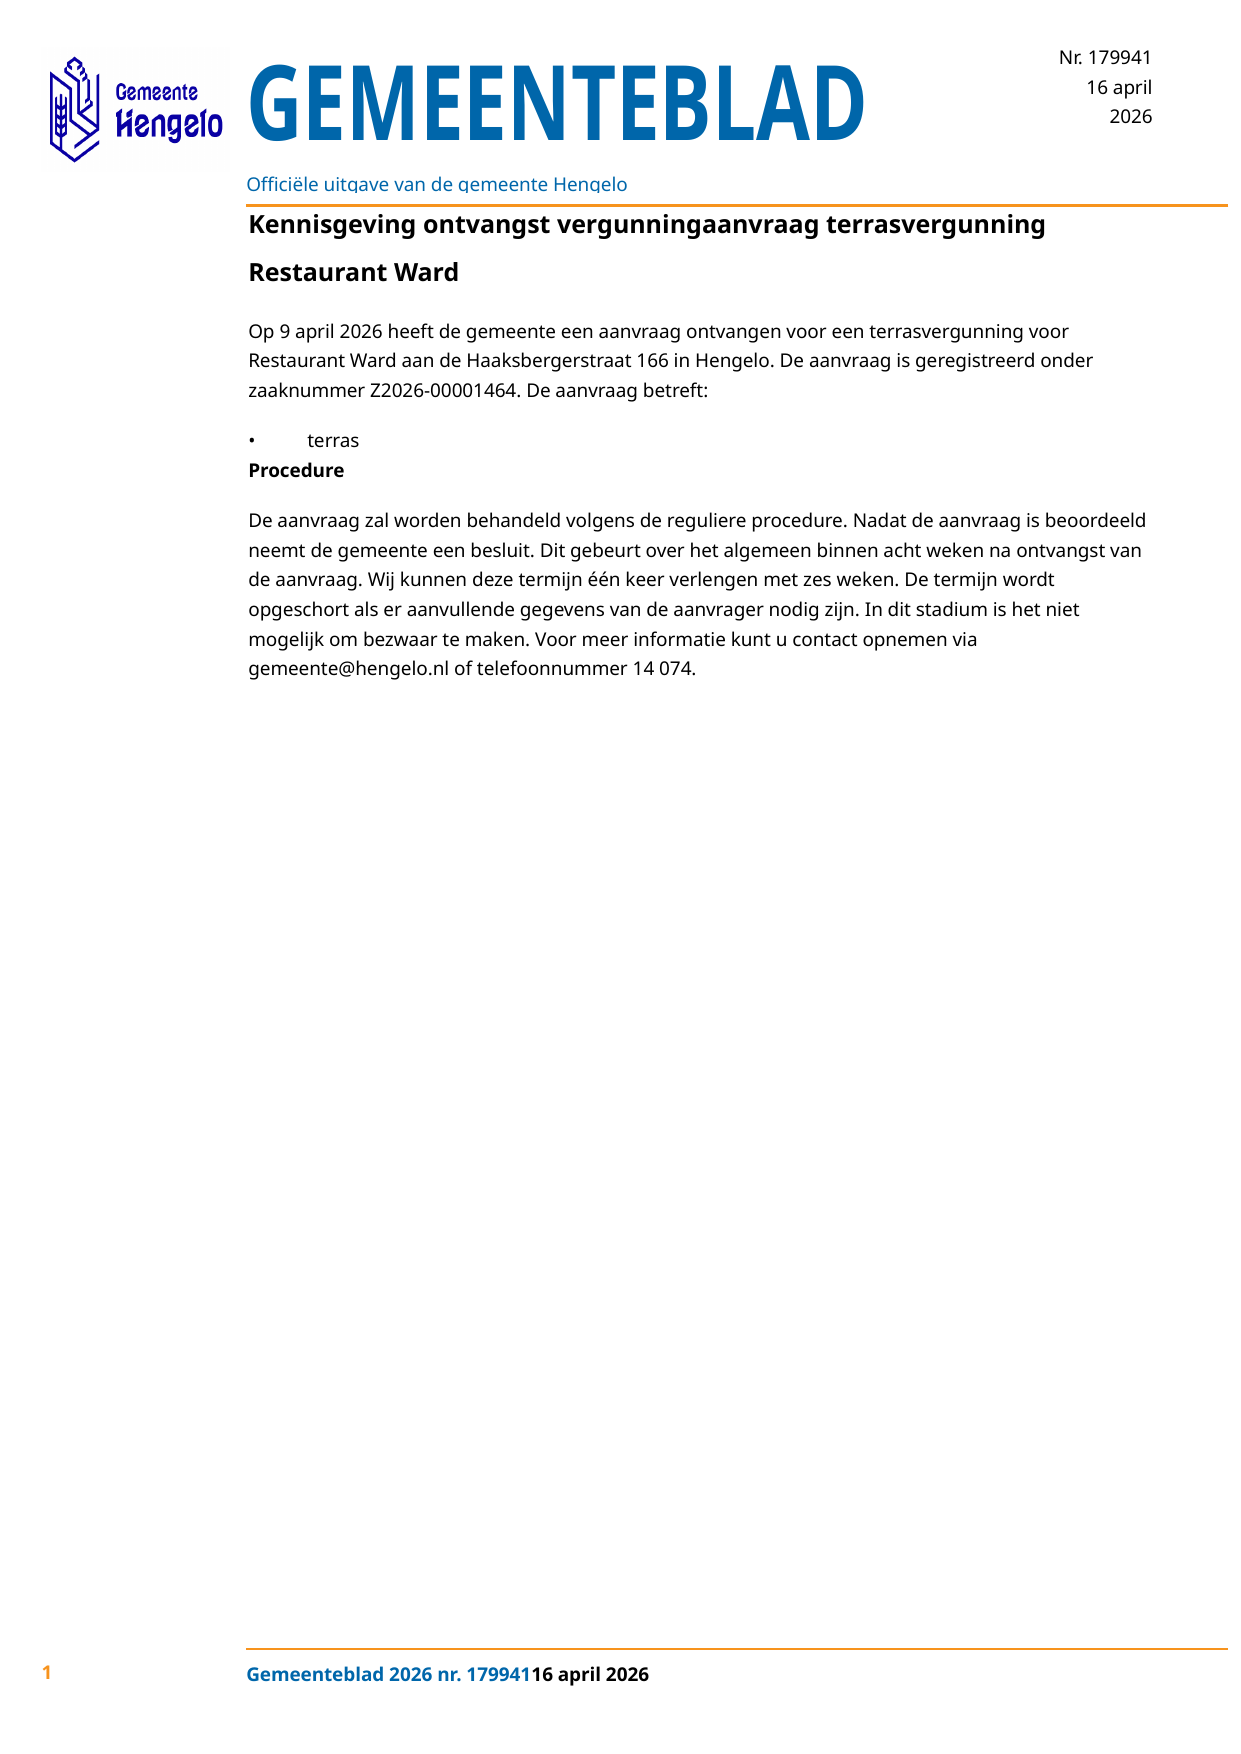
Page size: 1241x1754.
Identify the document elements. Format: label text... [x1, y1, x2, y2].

text Kennisgeving ontvangst vergunningaanvraag terrasvergunning Restaurant Ward [248, 207, 1152, 288]
text Op 9 april 2026 heeft de gemeente een aanvraag ontvangen voor een terrasvergunning voor Restaurant Ward aan de Haaksbergerstraat 166 in Hengelo. De aanvraag is geregistreerd onder zaaknummer Z2026-00001464. De aanvraag betreft: [248, 318, 1152, 403]
text Procedure [248, 457, 1152, 483]
text De aanvraag zal worden behandeld volgens de reguliere procedure. Nadat de aanvraag is beoordeeld neemt de gemeente een besluit. Dit gebeurt over het algemeen binnen acht weken na ontvangst van de aanvraag. Wij kunnen deze termijn één keer verlengen met zes weken. De termijn wordt opgeschort als er aanvullende gegevens van de aanvrager nodig zijn. In dit stadium is het niet mogelijk om bezwaar te maken. Voor meer informatie kunt u contact opnemen via gemeente@hengelo.nl of telefoonnummer 14 074. [248, 507, 1152, 681]
list terras [248, 427, 1152, 453]
picture [41, 47, 231, 172]
